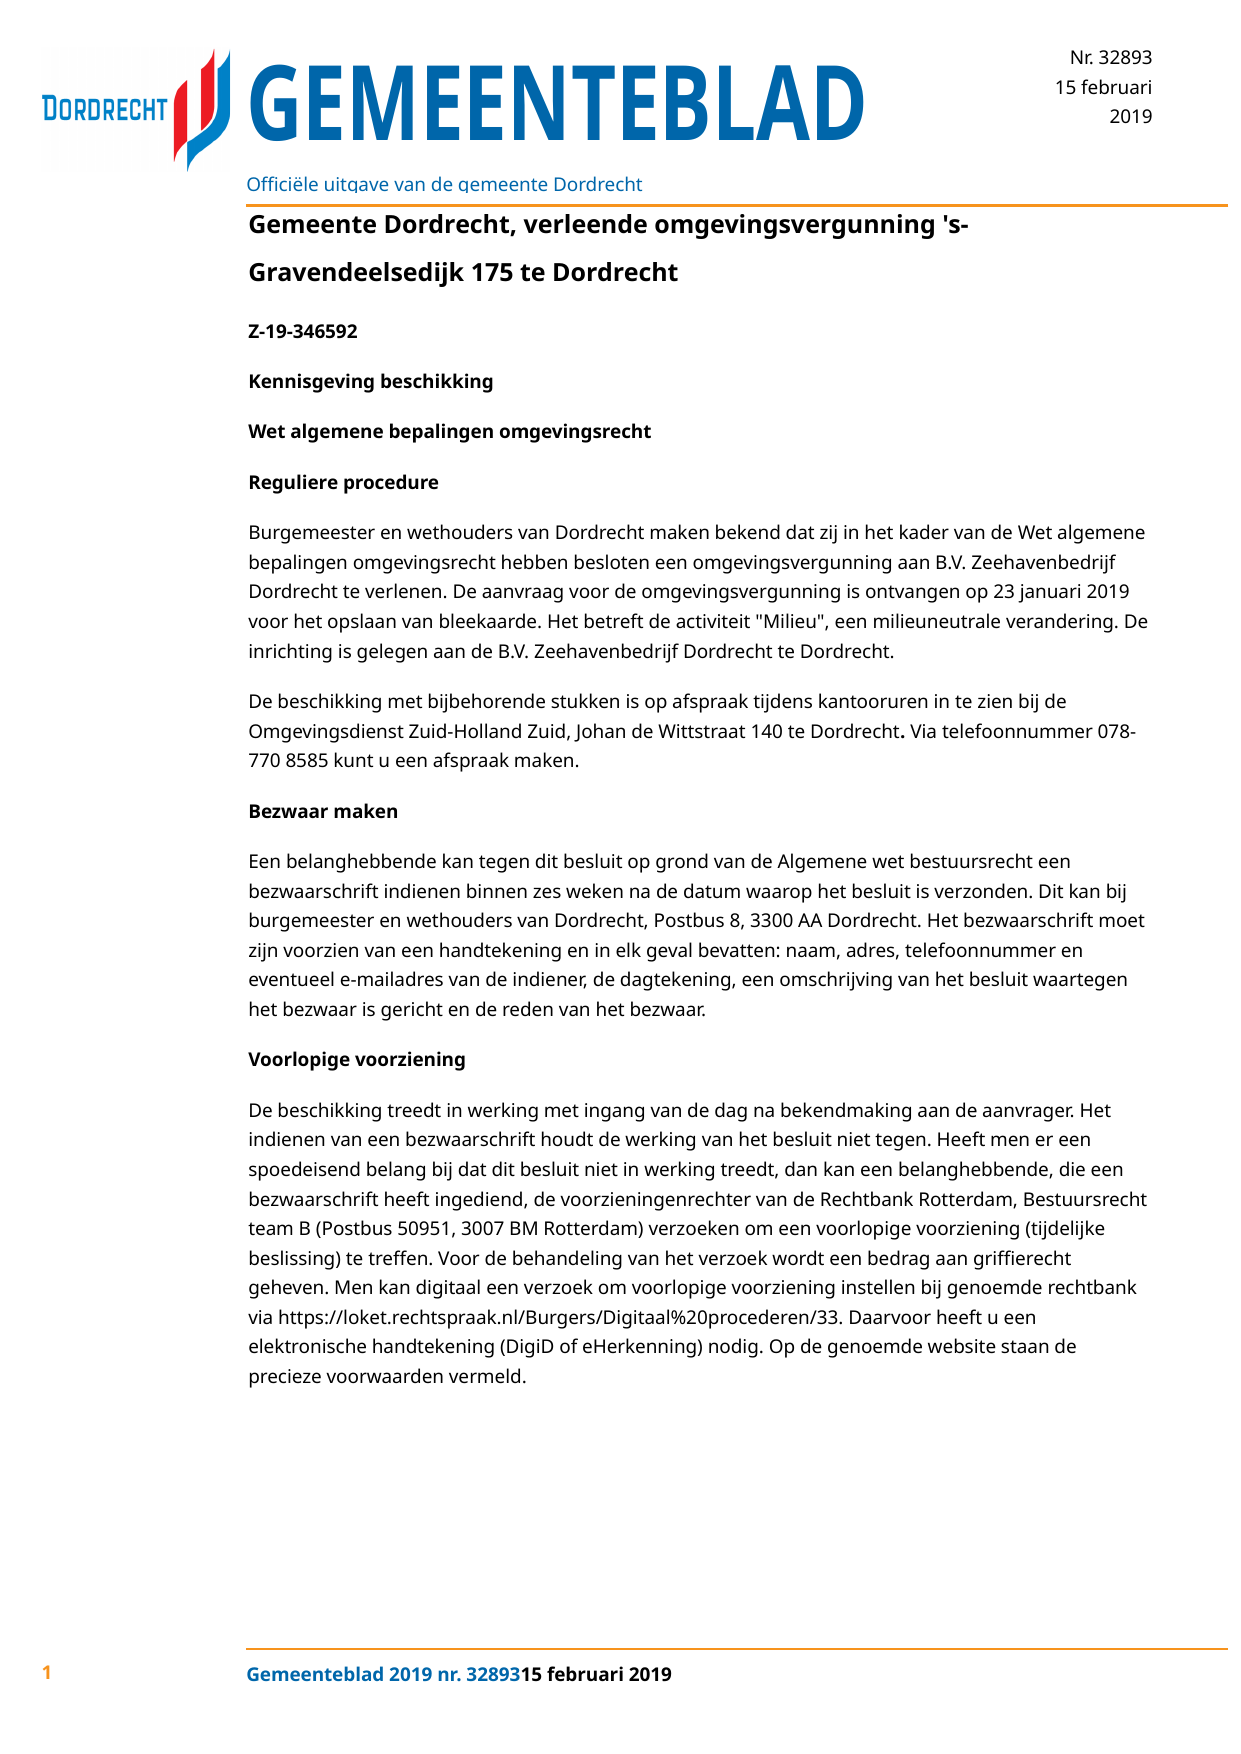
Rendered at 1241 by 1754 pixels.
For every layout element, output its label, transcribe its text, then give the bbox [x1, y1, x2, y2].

text De beschikking met bijbehorende stukken is op afspraak tijdens kantooruren in te zien bij de Omgevingsdienst Zuid-Holland Zuid, Johan de Wittstraat 140 te Dordrecht. Via telefoonnummer 078-770 8585 kunt u een afspraak maken. [248, 688, 1152, 773]
picture [41, 47, 231, 172]
text Z-19-346592 [248, 318, 1152, 344]
text De beschikking treedt in werking met ingang van de dag na bekendmaking aan de aanvrager. Het indienen van een bezwaarschrift houdt de werking van het besluit niet tegen. Heeft men er een spoedeisend belang bij dat dit besluit niet in werking treedt, dan kan een belanghebbende, die een bezwaarschrift heeft ingediend, de voorzieningenrechter van de Rechtbank Rotterdam, Bestuursrecht team B (Postbus 50951, 3007 BM Rotterdam) verzoeken om een voorlopige voorziening (tijdelijke beslissing) te treffen. Voor de behandeling van het verzoek wordt een bedrag aan griffierecht geheven. Men kan digitaal een verzoek om voorlopige voorziening instellen bij genoemde rechtbank via https://loket.rechtspraak.nl/Burgers/Digitaal%20procederen/33. Daarvoor heeft u een elektronische handtekening (DigiD of eHerkenning) nodig. Op de genoemde website staan de precieze voorwaarden vermeld. [248, 1097, 1152, 1389]
text Bezwaar maken [248, 798, 1152, 824]
text Voorlopige voorziening [248, 1047, 1152, 1072]
text Wet algemene bepalingen omgevingsrecht [248, 419, 1152, 444]
text Gemeente Dordrecht, verleende omgevingsvergunning 's-Gravendeelsedijk 175 te Dordrecht [248, 207, 1152, 288]
text Burgemeester en wethouders van Dordrecht maken bekend dat zij in het kader van de Wet algemene bepalingen omgevingsrecht hebben besloten een omgevingsvergunning aan B.V. Zeehavenbedrijf Dordrecht te verlenen. De aanvraag voor de omgevingsvergunning is ontvangen op 23 januari 2019 voor het opslaan van bleekaarde. Het betreft de activiteit "Milieu", een milieuneutrale verandering. De inrichting is gelegen aan de B.V. Zeehavenbedrijf Dordrecht te Dordrecht. [248, 519, 1152, 664]
text Reguliere procedure [248, 469, 1152, 495]
text Een belanghebbende kan tegen dit besluit op grond van de Algemene wet bestuursrecht een bezwaarschrift indienen binnen zes weken na de datum waarop het besluit is verzonden. Dit kan bij burgemeester en wethouders van Dordrecht, Postbus 8, 3300 AA Dordrecht. Het bezwaarschrift moet zijn voorzien van een handtekening en in elk geval bevatten: naam, adres, telefoonnummer en eventueel e-mailadres van de indiener, de dagtekening, een omschrijving van het besluit waartegen het bezwaar is gericht en de reden van het bezwaar. [248, 848, 1152, 1022]
text Kennisgeving beschikking [248, 368, 1152, 394]
